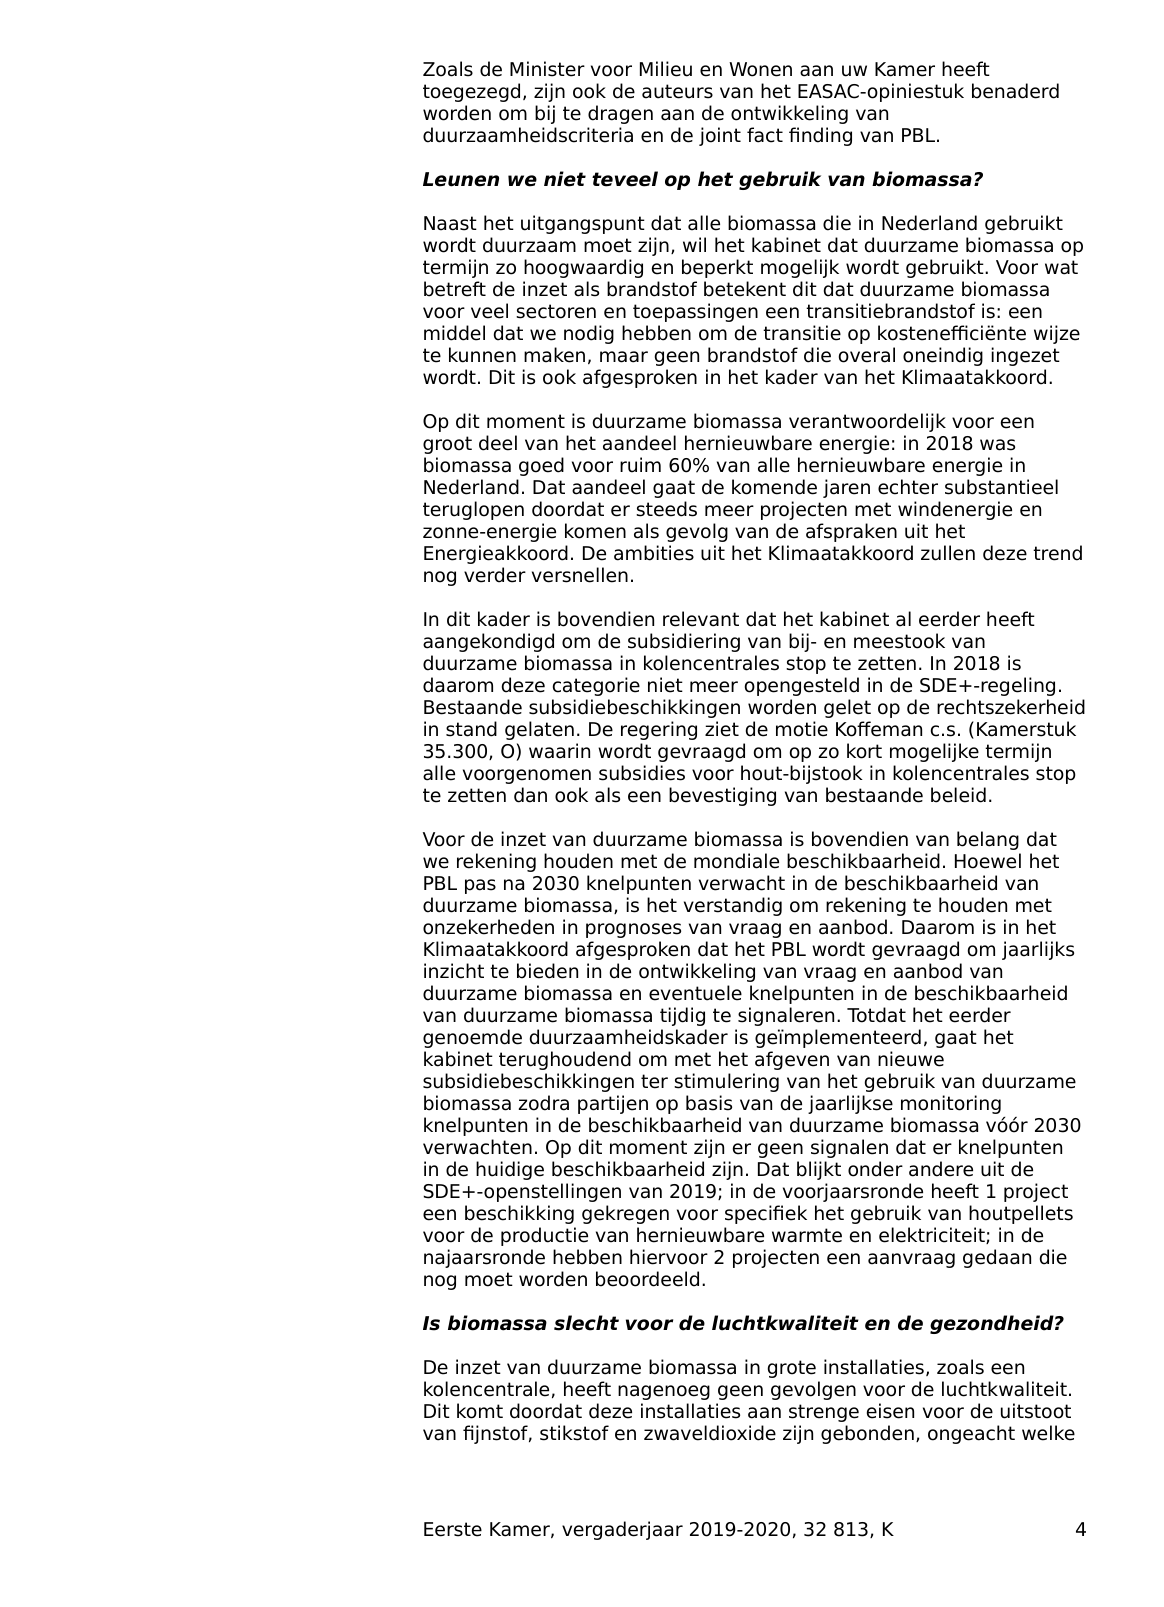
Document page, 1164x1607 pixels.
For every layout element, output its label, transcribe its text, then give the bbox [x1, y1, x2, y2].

text In dit kader is bovendien relevant dat het kabinet al eerder heeft aangekondigd om de subsidiering van bij- en meestook van duurzame biomassa in kolencentrales stop te zetten. In 2018 is daarom deze categorie niet meer opengesteld in de SDE+-regeling. Bestaande subsidiebeschikkingen worden gelet op de rechtszekerheid in stand gelaten. De regering ziet de motie Koffeman c.s. (Kamerstuk 35.300, O) waarin wordt gevraagd om op zo kort mogelijke termijn alle voorgenomen subsidies voor hout-bijstook in kolencentrales stop te zetten dan ook als een bevestiging van bestaande beleid. [422, 609, 1087, 807]
subtitle Leunen we niet teveel op het gebruik van biomassa? [422, 169, 1087, 191]
text Voor de inzet van duurzame biomassa is bovendien van belang dat we rekening houden met de mondiale beschikbaarheid. Hoewel het PBL pas na 2030 knelpunten verwacht in de beschikbaarheid van duurzame biomassa, is het verstandig om rekening te houden met onzekerheden in prognoses van vraag en aanbod. Daarom is in het Klimaatakkoord afgesproken dat het PBL wordt gevraagd om jaarlijks inzicht te bieden in de ontwikkeling van vraag en aanbod van duurzame biomassa en eventuele knelpunten in de beschikbaarheid van duurzame biomassa tijdig te signaleren. Totdat het eerder genoemde duurzaamheidskader is geïmplementeerd, gaat het kabinet terughoudend om met het afgeven van nieuwe subsidiebeschikkingen ter stimulering van het gebruik van duurzame biomassa zodra partijen op basis van de jaarlijkse monitoring knelpunten in de beschikbaarheid van duurzame biomassa vóór 2030 verwachten. Op dit moment zijn er geen signalen dat er knelpunten in de huidige beschikbaarheid zijn. Dat blijkt onder andere uit de SDE+-openstellingen van 2019; in de voorjaarsronde heeft 1 project een beschikking gekregen voor specifiek het gebruik van houtpellets voor de productie van hernieuwbare warmte en elektriciteit; in de najaarsronde hebben hiervoor 2 projecten een aanvraag gedaan die nog moet worden beoordeeld. [422, 829, 1087, 1291]
text Zoals de Minister voor Milieu en Wonen aan uw Kamer heeft toegezegd, zijn ook de auteurs van het EASAC-opiniestuk benaderd worden om bij te dragen aan de ontwikkeling van duurzaamheidscriteria en de joint fact finding van PBL. [422, 59, 1087, 147]
text De inzet van duurzame biomassa in grote installaties, zoals een kolencentrale, heeft nagenoeg geen gevolgen voor de luchtkwaliteit. Dit komt doordat deze installaties aan strenge eisen voor de uitstoot van fijnstof, stikstof en zwaveldioxide zijn gebonden, ongeacht welke [422, 1357, 1087, 1445]
text Naast het uitgangspunt dat alle biomassa die in Nederland gebruikt wordt duurzaam moet zijn, wil het kabinet dat duurzame biomassa op termijn zo hoogwaardig en beperkt mogelijk wordt gebruikt. Voor wat betreft de inzet als brandstof betekent dit dat duurzame biomassa voor veel sectoren en toepassingen een transitiebrandstof is: een middel dat we nodig hebben om de transitie op kostenefficiënte wijze te kunnen maken, maar geen brandstof die overal oneindig ingezet wordt. Dit is ook afgesproken in het kader van het Klimaatakkoord. [422, 213, 1087, 389]
text Op dit moment is duurzame biomassa verantwoordelijk voor een groot deel van het aandeel hernieuwbare energie: in 2018 was biomassa goed voor ruim 60% van alle hernieuwbare energie in Nederland. Dat aandeel gaat de komende jaren echter substantieel teruglopen doordat er steeds meer projecten met windenergie en zonne-energie komen als gevolg van de afspraken uit het Energieakkoord. De ambities uit het Klimaatakkoord zullen deze trend nog verder versnellen. [422, 411, 1087, 587]
subtitle Is biomassa slecht voor de luchtkwaliteit en de gezondheid? [422, 1313, 1087, 1335]
